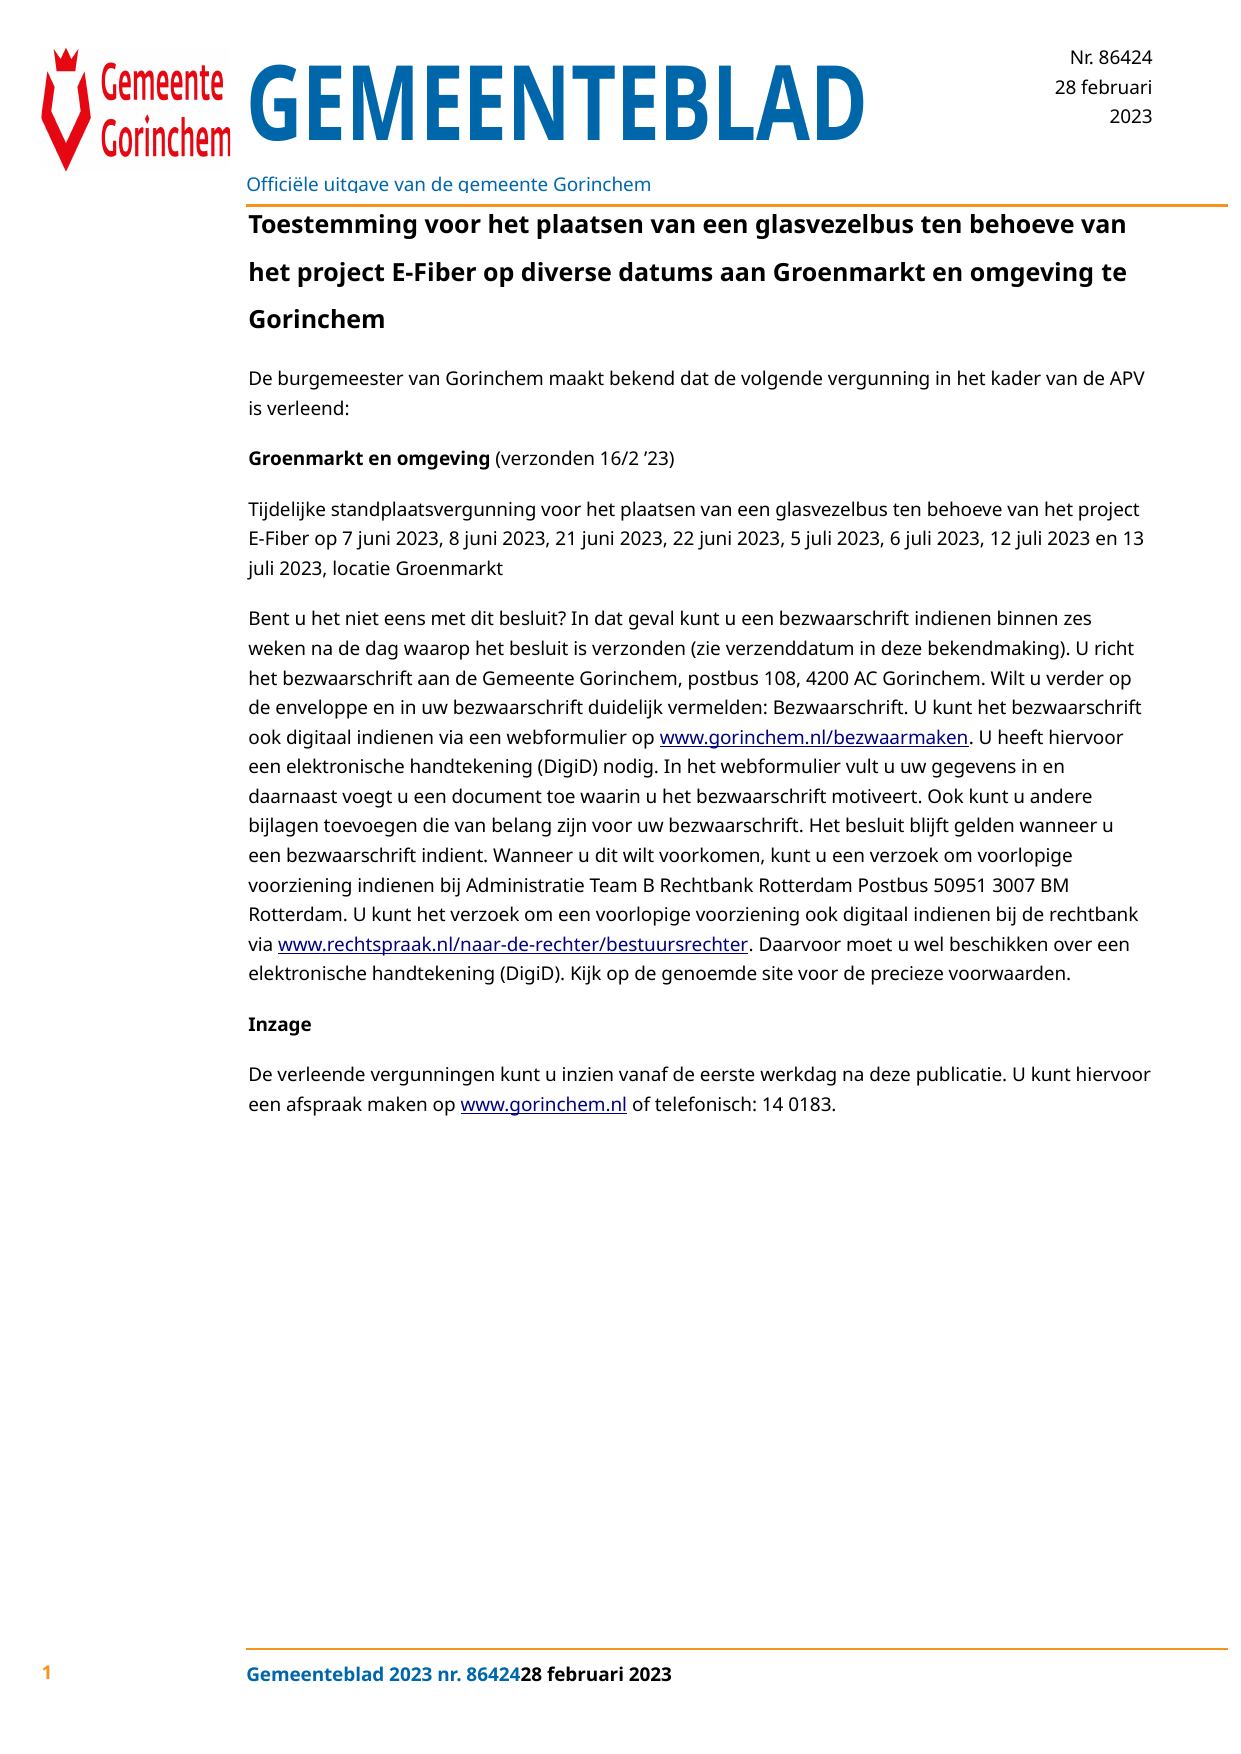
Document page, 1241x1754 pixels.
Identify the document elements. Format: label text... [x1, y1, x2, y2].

text Bent u het niet eens met dit besluit? In dat geval kunt u een bezwaarschrift indienen binnen zes weken na de dag waarop het besluit is verzonden (zie verzenddatum in deze bekendmaking). U richt het bezwaarschrift aan de Gemeente Gorinchem, postbus 108, 4200 AC Gorinchem. Wilt u verder op de enveloppe en in uw bezwaarschrift duidelijk vermelden: Bezwaarschrift. U kunt het bezwaarschrift ook digitaal indienen via een webformulier op www.gorinchem.nl/bezwaarmaken. U heeft hiervoor een elektronische handtekening (DigiD) nodig. In het webformulier vult u uw gegevens in en daarnaast voegt u een document toe waarin u het bezwaarschrift motiveert. Ook kunt u andere bijlagen toevoegen die van belang zijn voor uw bezwaarschrift. Het besluit blijft gelden wanneer u een bezwaarschrift indient. Wanneer u dit wilt voorkomen, kunt u een verzoek om voorlopige voorziening indienen bij Administratie Team B Rechtbank Rotterdam Postbus 50951 3007 BM Rotterdam. U kunt het verzoek om een voorlopige voorziening ook digitaal indienen bij de rechtbank via www.rechtspraak.nl/naar-de-rechter/bestuursrechter. Daarvoor moet u wel beschikken over een elektronische handtekening (DigiD). Kijk op de genoemde site voor de precieze voorwaarden. [248, 606, 1152, 986]
text De burgemeester van Gorinchem maakt bekend dat de volgende vergunning in het kader van de APV is verleend: [248, 366, 1152, 421]
text Tijdelijke standplaatsvergunning voor het plaatsen van een glasvezelbus ten behoeve van het project E-Fiber op 7 juni 2023, 8 juni 2023, 21 juni 2023, 22 juni 2023, 5 juli 2023, 6 juli 2023, 12 juli 2023 en 13 juli 2023, locatie Groenmarkt [248, 496, 1152, 581]
text Toestemming voor het plaatsen van een glasvezelbus ten behoeve van het project E-Fiber op diverse datums aan Groenmarkt en omgeving te Gorinchem [248, 207, 1152, 336]
text Inzage [248, 1011, 1152, 1037]
picture [41, 47, 231, 172]
text De verleende vergunningen kunt u inzien vanaf de eerste werkdag na deze publicatie. U kunt hiervoor een afspraak maken op www.gorinchem.nl of telefonisch: 14 0183. [248, 1061, 1152, 1117]
text Groenmarkt en omgeving (verzonden 16/2 ’23) [248, 446, 1152, 471]
